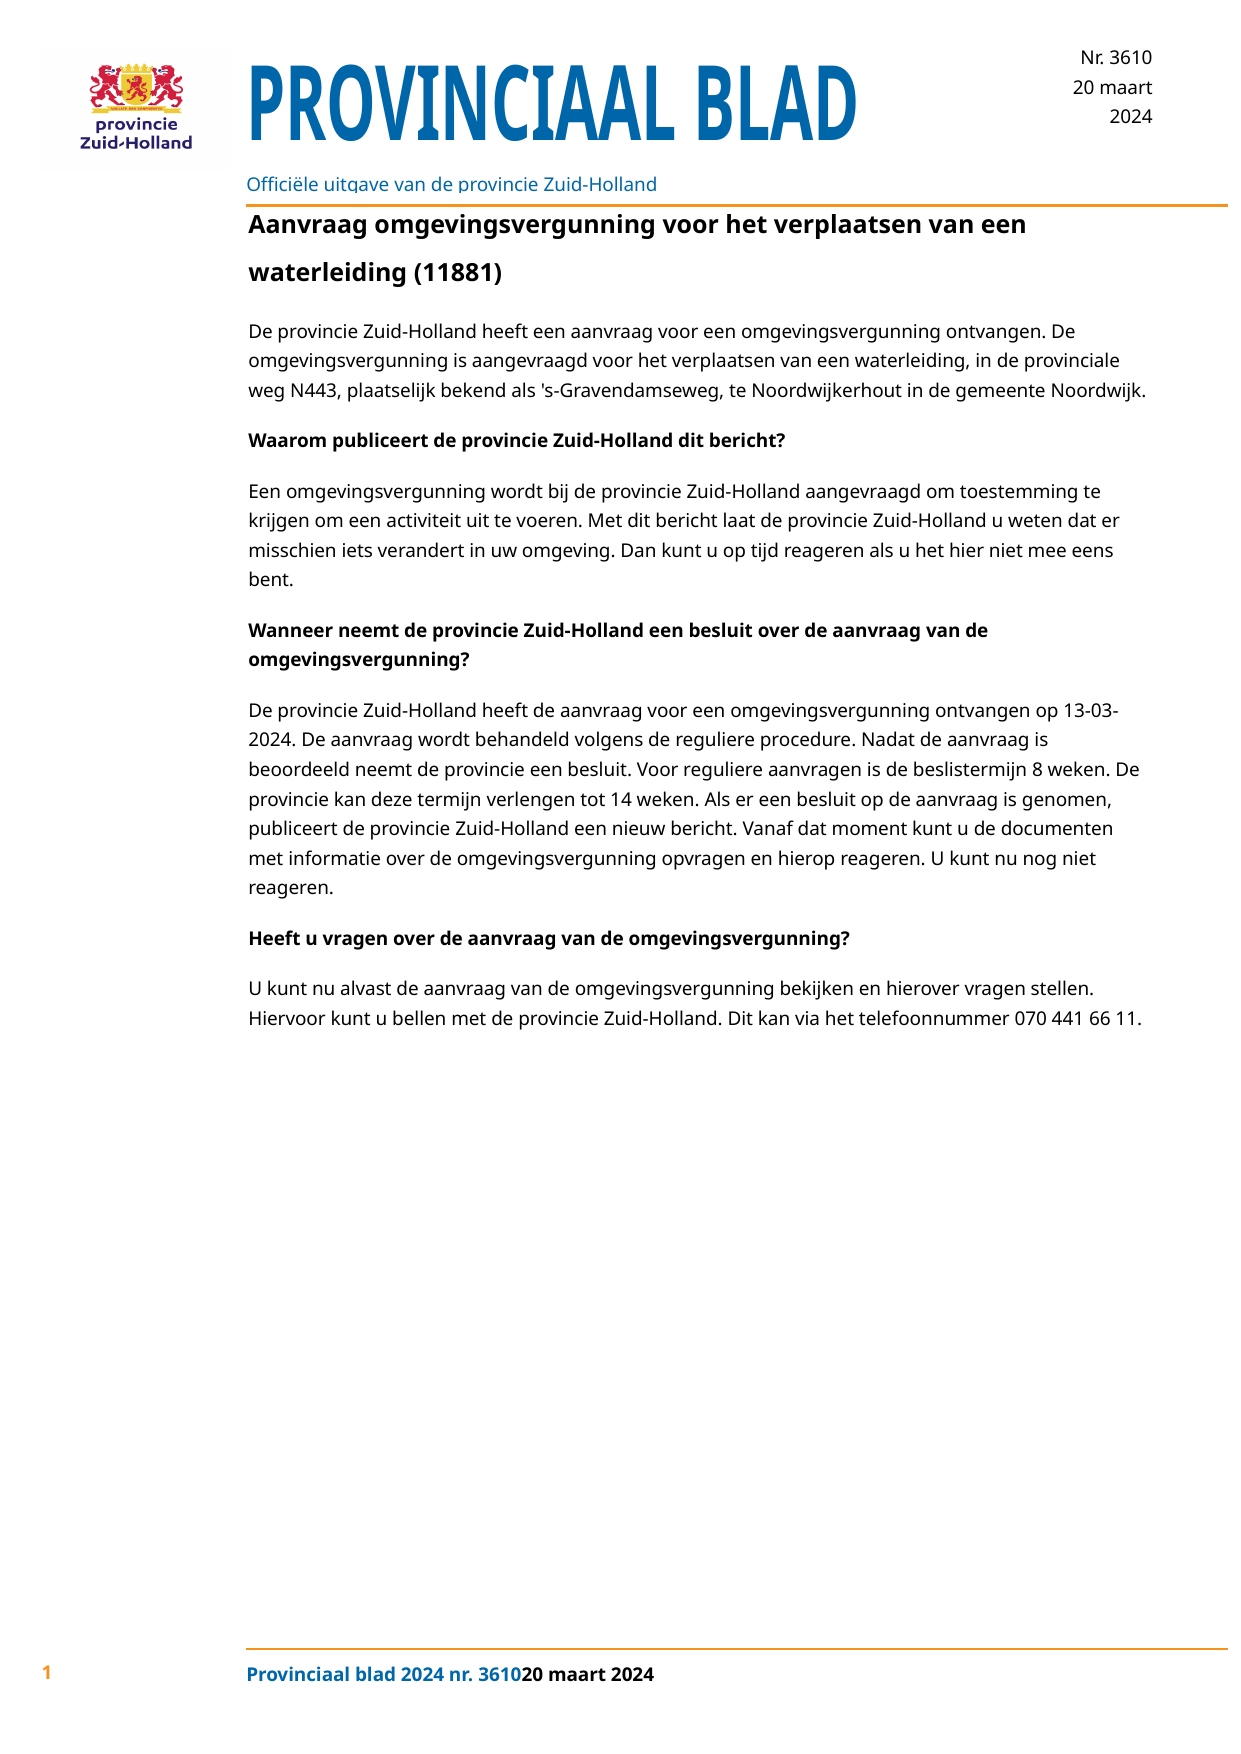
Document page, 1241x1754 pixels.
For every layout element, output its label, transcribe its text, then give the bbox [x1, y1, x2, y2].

text Een omgevingsvergunning wordt bij de provincie Zuid-Holland aangevraagd om toestemming te krijgen om een activiteit uit te voeren. Met dit bericht laat de provincie Zuid-Holland u weten dat er misschien iets verandert in uw omgeving. Dan kunt u op tijd reageren als u het hier niet mee eens bent. [248, 478, 1152, 592]
text Wanneer neemt de provincie Zuid-Holland een besluit over de aanvraag van de omgevingsvergunning? [248, 617, 1152, 672]
picture [41, 47, 231, 172]
text De provincie Zuid-Holland heeft de aanvraag voor een omgevingsvergunning ontvangen op 13-03-2024. De aanvraag wordt behandeld volgens de reguliere procedure. Nadat de aanvraag is beoordeeld neemt de provincie een besluit. Voor reguliere aanvragen is de beslistermijn 8 weken. De provincie kan deze termijn verlengen tot 14 weken. Als er een besluit op de aanvraag is genomen, publiceert de provincie Zuid-Holland een nieuw bericht. Vanaf dat moment kunt u de documenten met informatie over de omgevingsvergunning opvragen en hierop reageren. U kunt nu nog niet reageren. [248, 697, 1152, 900]
text Aanvraag omgevingsvergunning voor het verplaatsen van een waterleiding (11881) [248, 207, 1152, 288]
text De provincie Zuid-Holland heeft een aanvraag voor een omgevingsvergunning ontvangen. De omgevingsvergunning is aangevraagd voor het verplaatsen van een waterleiding, in de provinciale weg N443, plaatselijk bekend als 's-Gravendamseweg, te Noordwijkerhout in de gemeente Noordwijk. [248, 318, 1152, 403]
text Waarom publiceert de provincie Zuid-Holland dit bericht? [248, 427, 1152, 453]
text U kunt nu alvast de aanvraag van de omgevingsvergunning bekijken en hierover vragen stellen. Hiervoor kunt u bellen met de provincie Zuid-Holland. Dit kan via het telefoonnummer 070 441 66 11. [248, 975, 1152, 1031]
text Heeft u vragen over de aanvraag van de omgevingsvergunning? [248, 925, 1152, 951]
